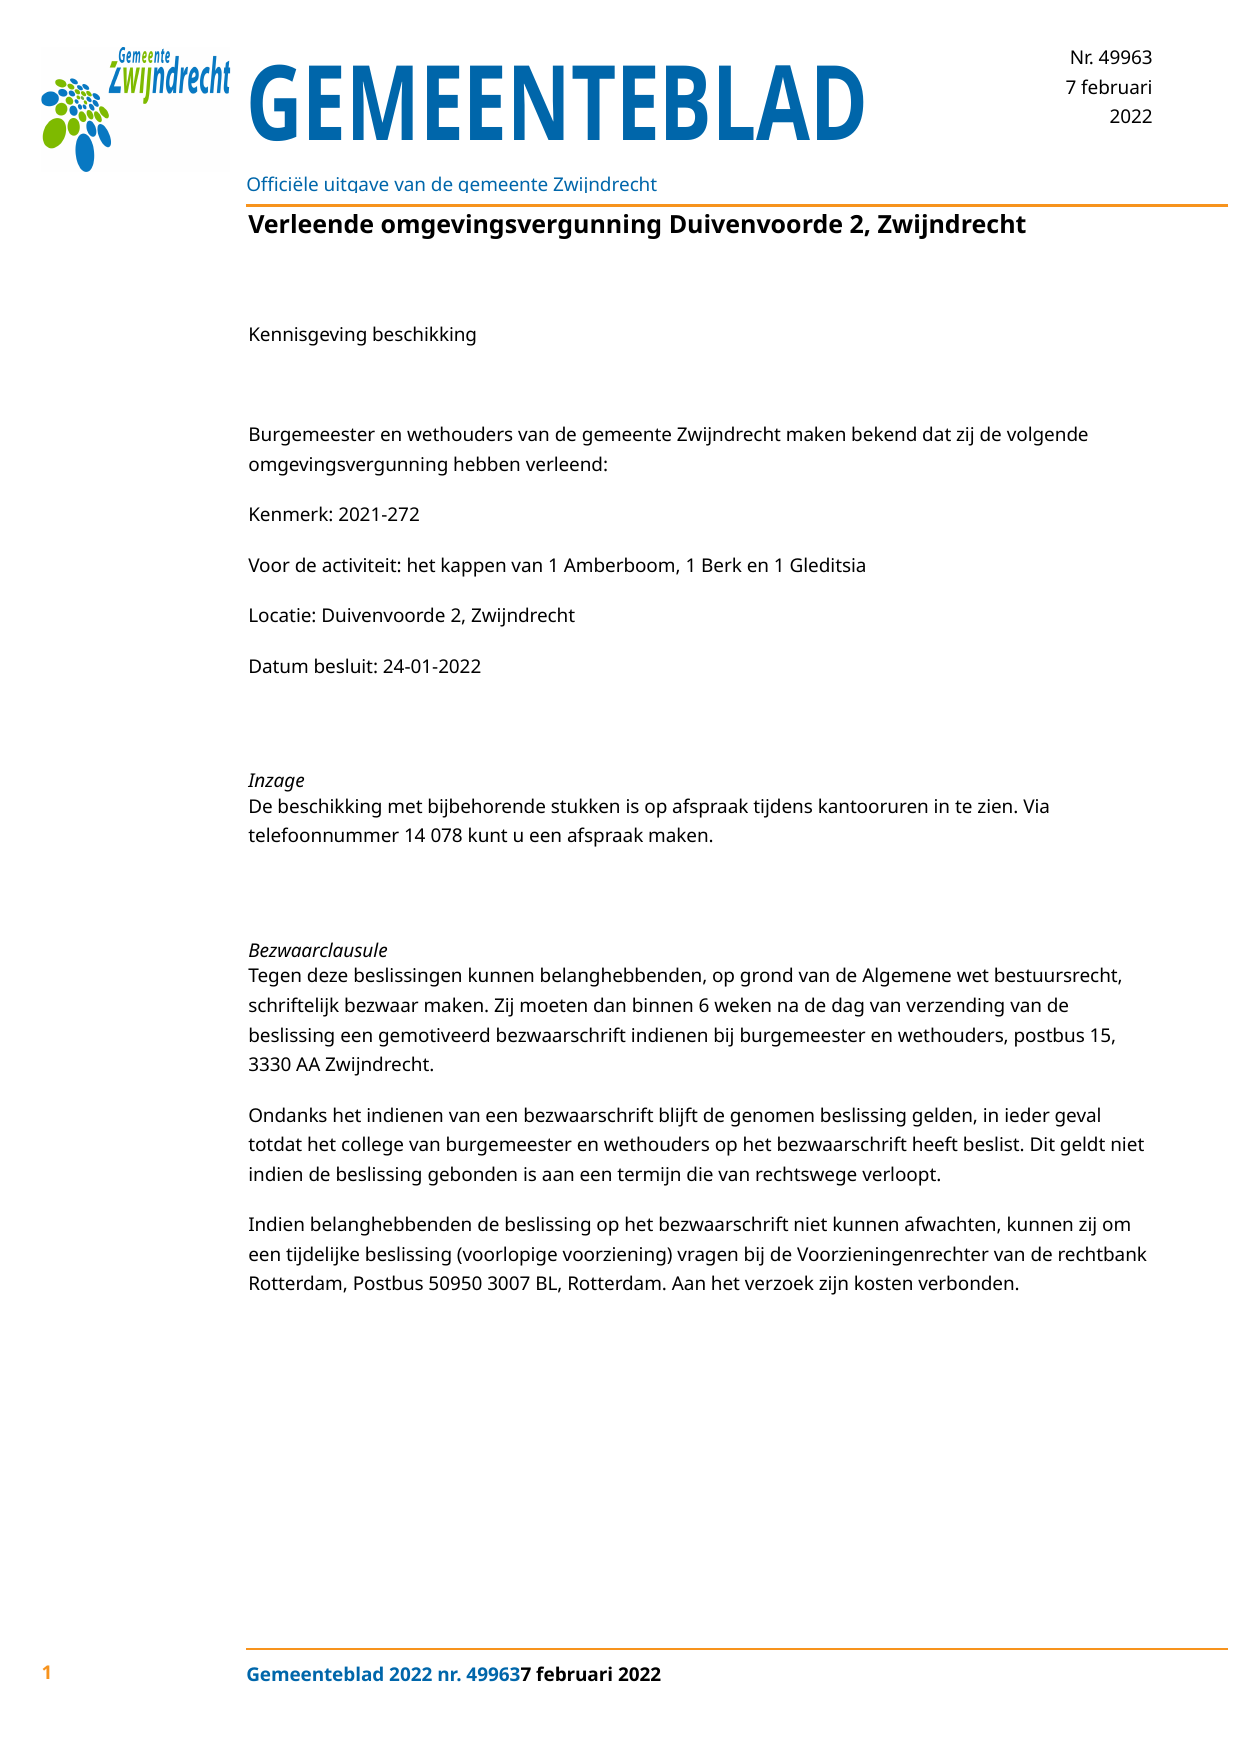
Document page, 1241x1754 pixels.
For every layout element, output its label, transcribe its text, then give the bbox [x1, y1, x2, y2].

text Kenmerk: 2021-272 [248, 502, 1152, 527]
text Ondanks het indienen van een bezwaarschrift blijft de genomen beslissing gelden, in ieder geval totdat het college van burgemeester en wethouders op het bezwaarschrift heeft beslist. Dit geldt niet indien de beslissing gebonden is aan een termijn die van rechtswege verloopt. [248, 1102, 1152, 1187]
text Voor de activiteit: het kappen van 1 Amberboom, 1 Berk en 1 Gleditsia [248, 552, 1152, 578]
text Burgemeester en wethouders van de gemeente Zwijndrecht maken bekend dat zij de volgende omgevingsvergunning hebben verleend: [248, 422, 1152, 477]
text Datum besluit: 24-01-2022 [248, 653, 1152, 678]
text Kennisgeving beschikking [248, 321, 1152, 346]
text Verleende omgevingsvergunning Duivenvoorde 2, Zwijndrecht [248, 207, 1152, 241]
picture [41, 47, 231, 172]
text Tegen deze beslissingen kunnen belanghebbenden, op grond van de Algemene wet bestuursrecht, schriftelijk bezwaar maken. Zij moeten dan binnen 6 weken na de dag van verzending van de beslissing een gemotiveerd bezwaarschrift indienen bij burgemeester en wethouders, postbus 15, 3330 AA Zwijndrecht. [248, 963, 1152, 1077]
text Locatie: Duivenvoorde 2, Zwijndrecht [248, 602, 1152, 628]
text Bezwaarclausule [248, 937, 1152, 963]
text Indien belanghebbenden de beslissing op het bezwaarschrift niet kunnen afwachten, kunnen zij om een tijdelijke beslissing (voorlopige voorziening) vragen bij de Voorzieningenrechter van de rechtbank Rotterdam, Postbus 50950 3007 BL, Rotterdam. Aan het verzoek zijn kosten verbonden. [248, 1211, 1152, 1296]
text Inzage [248, 767, 1152, 793]
text De beschikking met bijbehorende stukken is op afspraak tijdens kantooruren in te zien. Via telefoonnummer 14 078 kunt u een afspraak maken. [248, 793, 1152, 848]
